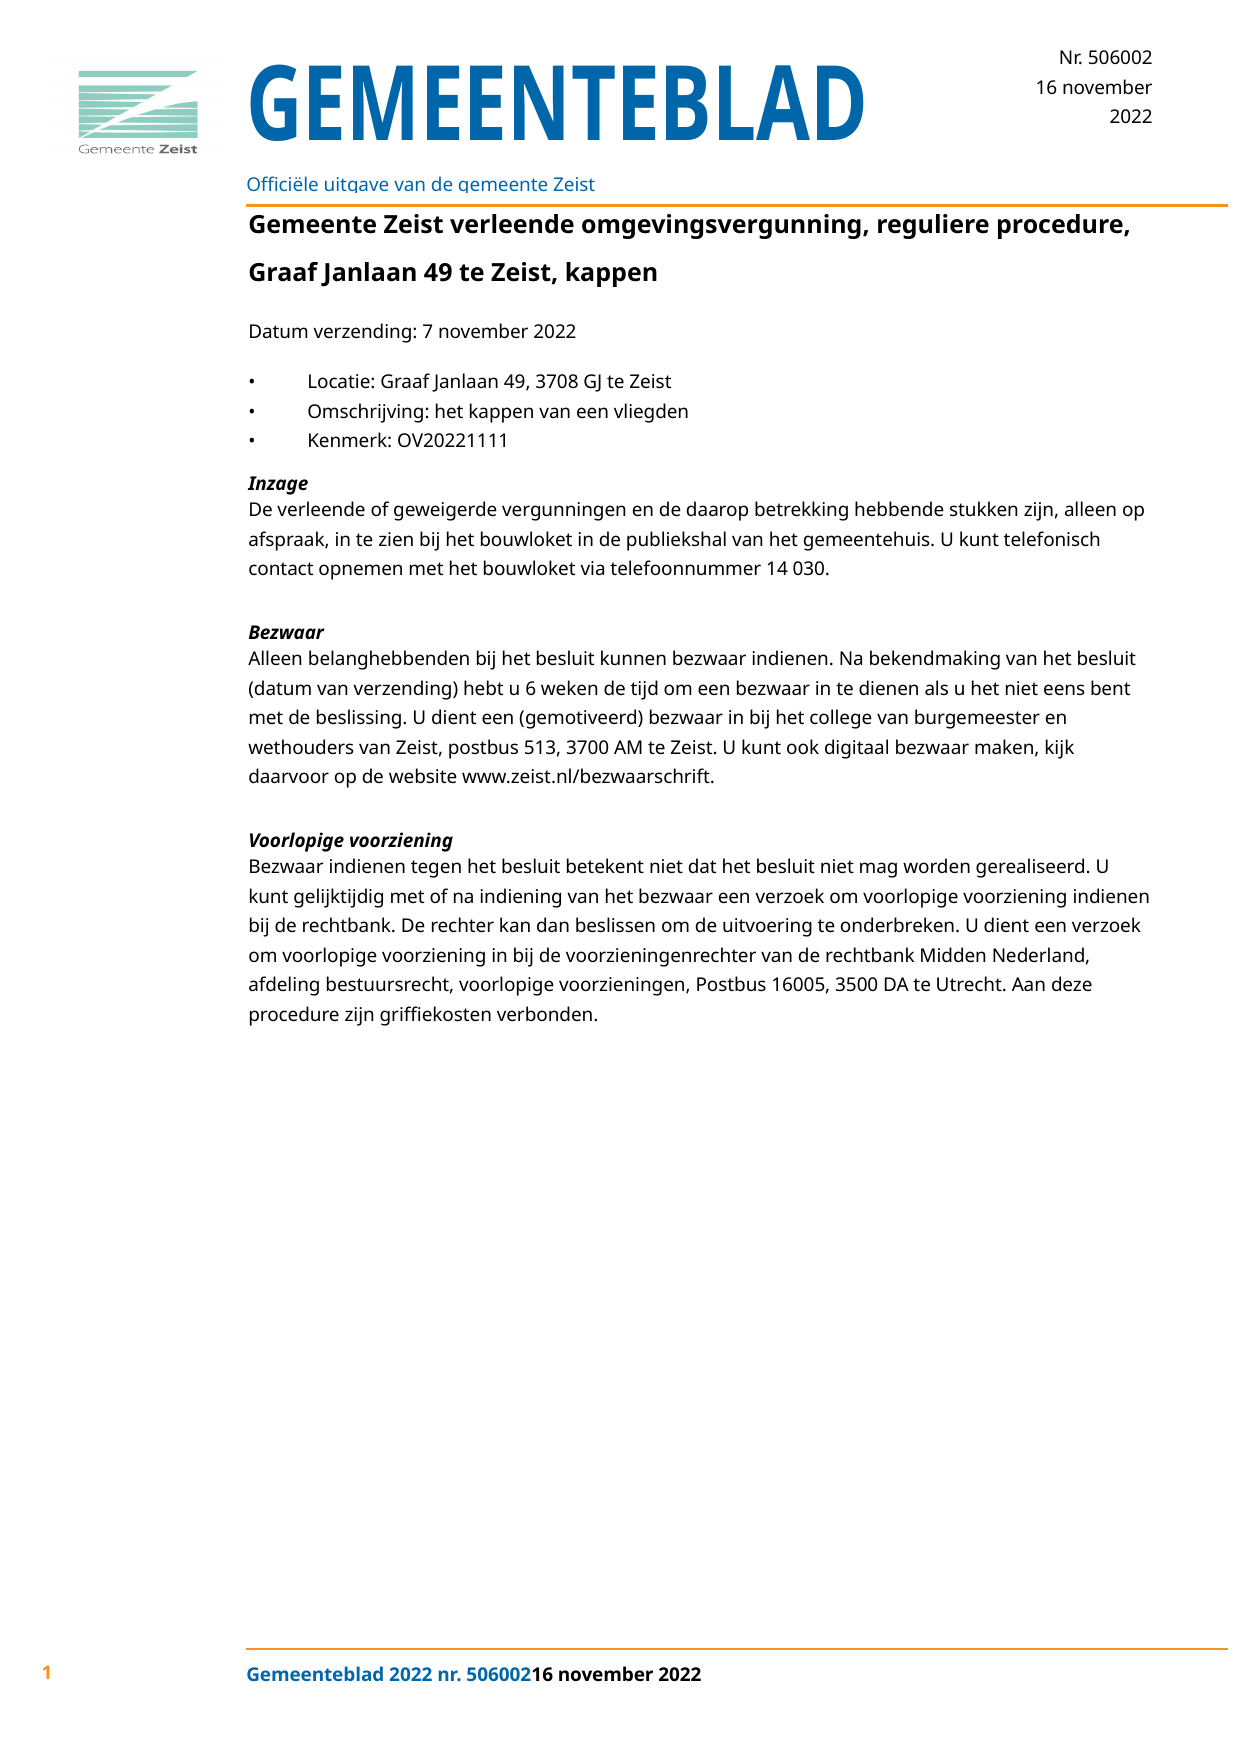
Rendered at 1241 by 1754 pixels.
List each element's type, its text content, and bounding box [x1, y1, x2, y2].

text Voorlopige voorziening [248, 827, 1152, 853]
list Kenmerk: OV20221111 [248, 427, 1152, 453]
text De verleende of geweigerde vergunningen en de daarop betrekking hebbende stukken zijn, alleen op afspraak, in te zien bij het bouwloket in de publiekshal van het gemeentehuis. U kunt telefonisch contact opnemen met het bouwloket via telefoonnummer 14 030. [248, 496, 1152, 581]
list Omschrijving: het kappen van een vliegden [248, 398, 1152, 424]
text Bezwaar [248, 619, 1152, 645]
text Gemeente Zeist verleende omgevingsvergunning, reguliere procedure, Graaf Janlaan 49 te Zeist, kappen [248, 207, 1152, 288]
text Inzage [248, 471, 1152, 496]
picture [41, 47, 231, 172]
text Alleen belanghebbenden bij het besluit kunnen bezwaar indienen. Na bekendmaking van het besluit (datum van verzending) hebt u 6 weken de tijd om een bezwaar in te dienen als u het niet eens bent met de beslissing. U dient een (gemotiveerd) bezwaar in bij het college van burgemeester en wethouders van Zeist, postbus 513, 3700 AM te Zeist. U kunt ook digitaal bezwaar maken, kijk daarvoor op de website www.zeist.nl/bezwaarschrift. [248, 645, 1152, 789]
text Datum verzending: 7 november 2022 [248, 318, 1152, 344]
text Bezwaar indienen tegen het besluit betekent niet dat het besluit niet mag worden gerealiseerd. U kunt gelijktijdig met of na indiening van het bezwaar een verzoek om voorlopige voorziening indienen bij de rechtbank. De rechter kan dan beslissen om de uitvoering te onderbreken. U dient een verzoek om voorlopige voorziening in bij de voorzieningenrechter van de rechtbank Midden Nederland, afdeling bestuursrecht, voorlopige voorzieningen, Postbus 16005, 3500 DA te Utrecht. Aan deze procedure zijn griffiekosten verbonden. [248, 853, 1152, 1027]
list Locatie: Graaf Janlaan 49, 3708 GJ te Zeist [248, 368, 1152, 394]
